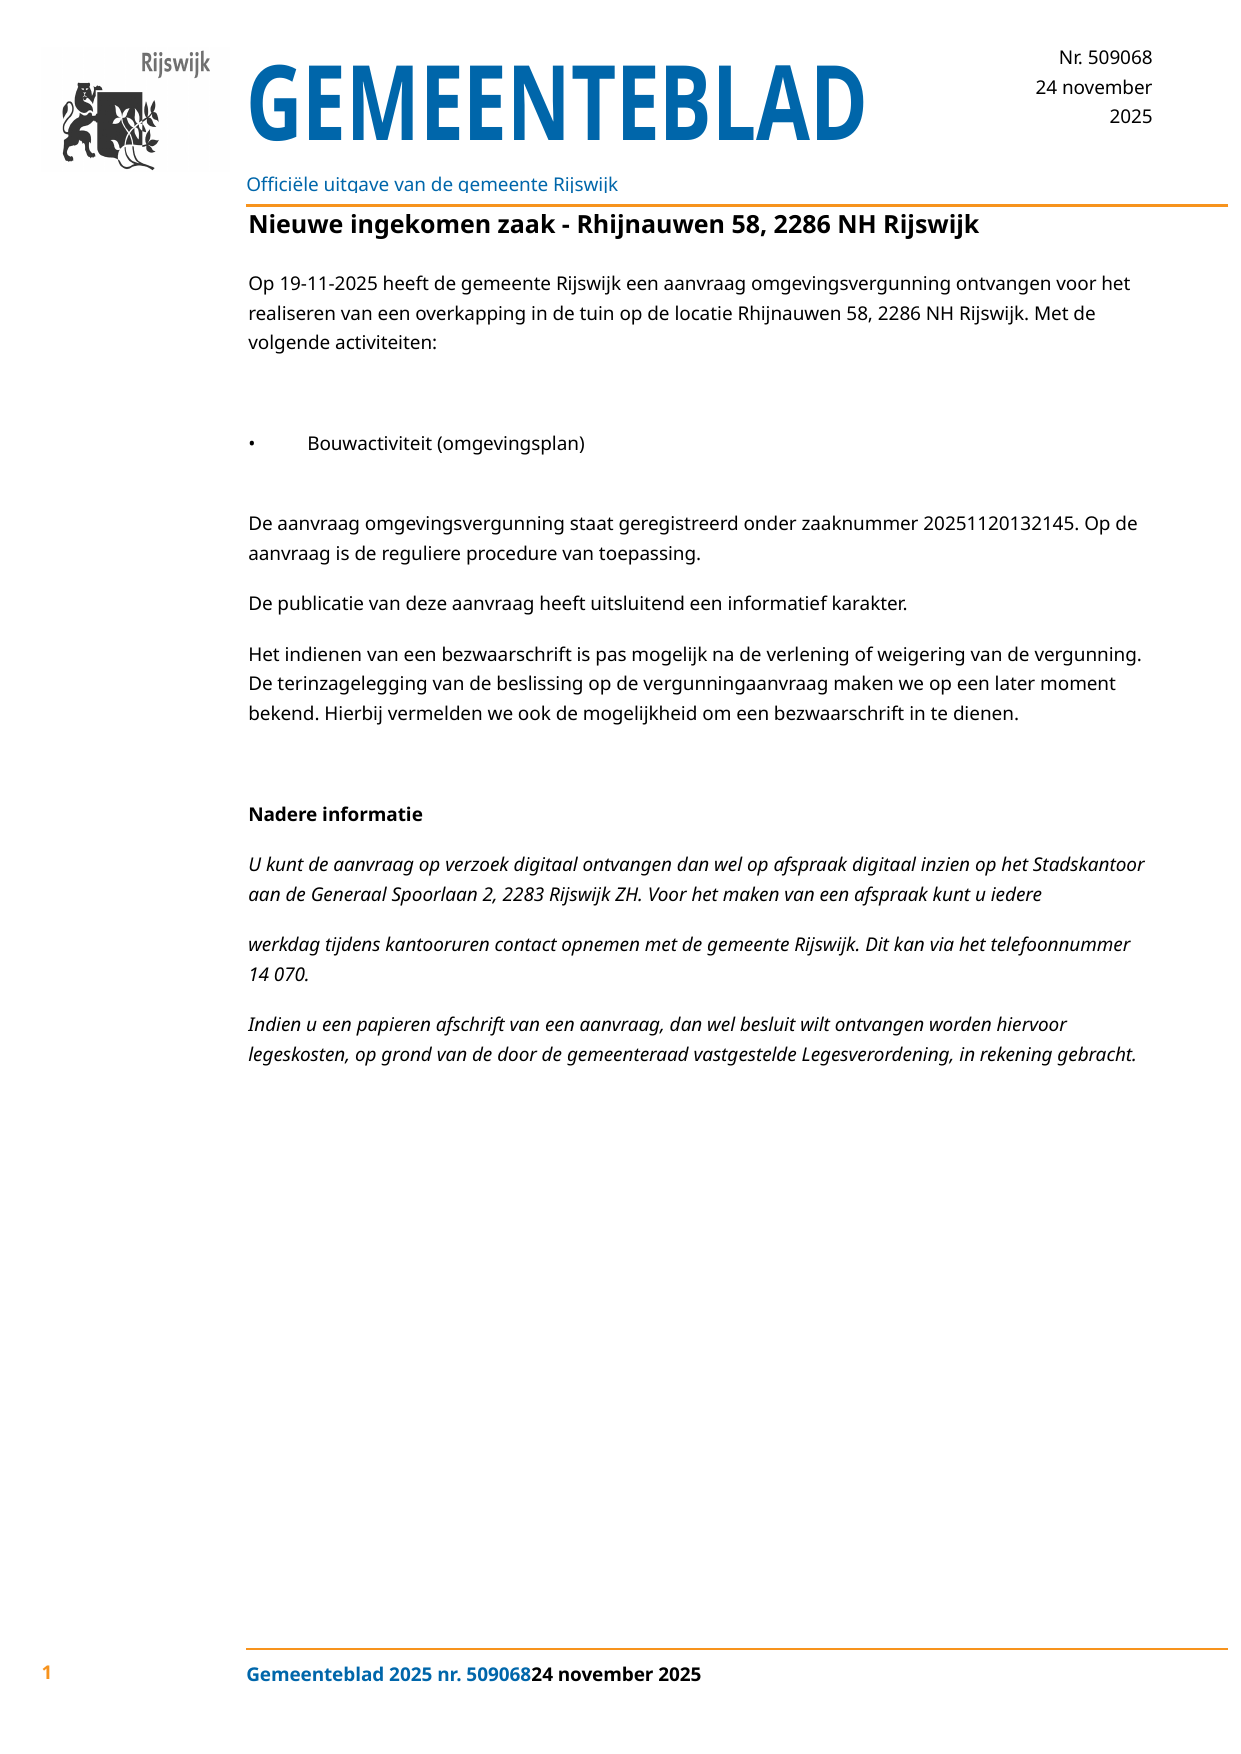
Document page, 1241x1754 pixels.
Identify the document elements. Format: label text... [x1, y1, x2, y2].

text Nieuwe ingekomen zaak - Rhijnauwen 58, 2286 NH Rijswijk [248, 207, 1152, 241]
list Bouwactiviteit (omgevingsplan) [248, 430, 1152, 456]
text Nadere informatie [248, 801, 1152, 826]
text Op 19-11-2025 heeft de gemeente Rijswijk een aanvraag omgevingsvergunning ontvangen voor het realiseren van een overkapping in de tuin op de locatie Rhijnauwen 58, 2286 NH Rijswijk. Met de volgende activiteiten: [248, 270, 1152, 355]
text Indien u een papieren afschrift van een aanvraag, dan wel besluit wilt ontvangen worden hiervoor legeskosten, op grond van de door de gemeenteraad vastgestelde Legesverordening, in rekening gebracht. [248, 1011, 1152, 1066]
text werkdag tijdens kantooruren contact opnemen met de gemeente Rijswijk. Dit kan via het telefoonnummer 14 070. [248, 931, 1152, 986]
text U kunt de aanvraag op verzoek digitaal ontvangen dan wel op afspraak digitaal inzien op het Stadskantoor aan de Generaal Spoorlaan 2, 2283 Rijswijk ZH. Voor het maken van een afspraak kunt u iedere [248, 851, 1152, 906]
text De aanvraag omgevingsvergunning staat geregistreerd onder zaaknummer 20251120132145. Op de aanvraag is de reguliere procedure van toepassing. [248, 510, 1152, 566]
text Het indienen van een bezwaarschrift is pas mogelijk na de verlening of weigering van de vergunning. De terinzagelegging van de beslissing op de vergunningaanvraag maken we op een later moment bekend. Hierbij vermelden we ook de mogelijkheid om een bezwaarschrift in te dienen. [248, 641, 1152, 726]
text De publicatie van deze aanvraag heeft uitsluitend een informatief karakter. [248, 590, 1152, 616]
picture [41, 47, 231, 172]
